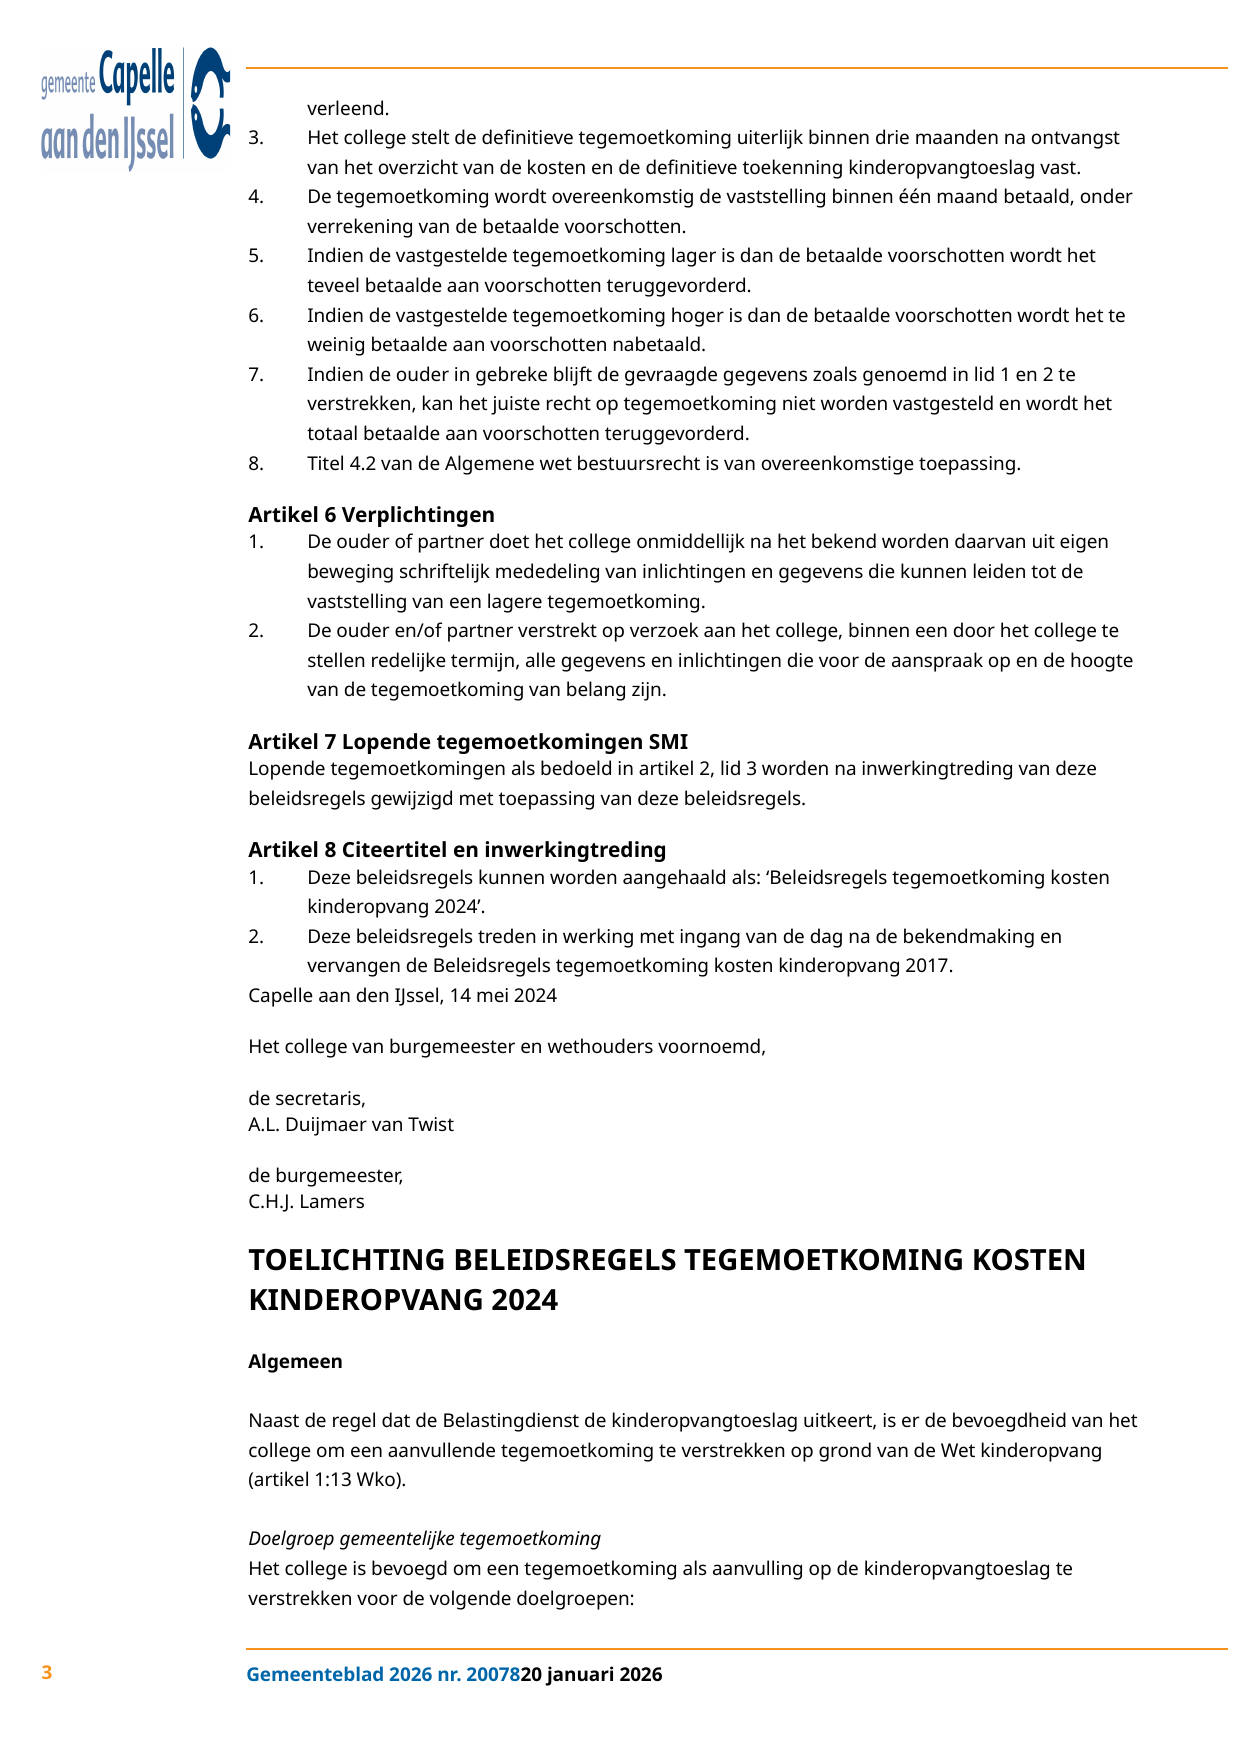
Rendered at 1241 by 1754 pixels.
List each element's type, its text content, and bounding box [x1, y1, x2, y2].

list Het college stelt de definitieve tegemoetkoming uiterlijk binnen drie maanden na ontvangst van het overzicht van de kosten en de definitieve toekenning kinderopvangtoeslag vast. [248, 124, 1152, 180]
text de burgemeester, [248, 1162, 1152, 1188]
picture [41, 47, 231, 172]
text A.L. Duijmaer van Twist [248, 1111, 1152, 1137]
text Doelgroep gemeentelijke tegemoetkoming [248, 1526, 1152, 1551]
text Het college van burgemeester en wethouders voornoemd, [248, 1034, 1152, 1059]
text Lopende tegemoetkomingen als bedoeld in artikel 2, lid 3 worden na inwerkingtreding van deze beleidsregels gewijzigd met toepassing van deze beleidsregels. [248, 755, 1152, 811]
list Indien de vastgestelde tegemoetkoming lager is dan de betaalde voorschotten wordt het teveel betaalde aan voorschotten teruggevorderd. [248, 243, 1152, 298]
text Capelle aan den IJssel, 14 mei 2024 [248, 982, 1152, 1008]
list Indien de vastgestelde tegemoetkoming hoger is dan de betaalde voorschotten wordt het te weinig betaalde aan voorschotten nabetaald. [248, 302, 1152, 357]
text C.H.J. Lamers [248, 1188, 1152, 1214]
list Titel 4.2 van de Algemene wet bestuursrecht is van overeenkomstige toepassing. [248, 450, 1152, 476]
list verleend. [248, 95, 1152, 121]
text de secretaris, [248, 1085, 1152, 1111]
text Artikel 7 Lopende tegemoetkomingen SMI [248, 727, 1152, 755]
list Indien de ouder in gebreke blijft de gevraagde gegevens zoals genoemd in lid 1 en 2 te verstrekken, kan het juiste recht op tegemoetkoming niet worden vastgesteld en wordt het totaal betaalde aan voorschotten teruggevorderd. [248, 361, 1152, 446]
list De ouder of partner doet het college onmiddellijk na het bekend worden daarvan uit eigen beweging schriftelijk mededeling van inlichtingen en gegevens die kunnen leiden tot de vaststelling van een lagere tegemoetkoming. [248, 529, 1152, 613]
text Artikel 8 Citeertitel en inwerkingtreding [248, 835, 1152, 864]
list De ouder en/of partner verstrekt op verzoek aan het college, binnen een door het college te stellen redelijke termijn, alle gegevens en inlichtingen die voor de aanspraak op en de hoogte van de tegemoetkoming van belang zijn. [248, 617, 1152, 702]
text Artikel 6 Verplichtingen [248, 500, 1152, 529]
text TOELICHTING BELEIDSREGELS TEGEMOETKOMING KOSTEN KINDEROPVANG 2024 [248, 1239, 1152, 1319]
list Deze beleidsregels treden in werking met ingang van de dag na de bekendmaking en vervangen de Beleidsregels tegemoetkoming kosten kinderopvang 2017. [248, 923, 1152, 978]
text Algemeen [248, 1348, 1152, 1374]
text Het college is bevoegd om een tegemoetkoming als aanvulling op de kinderopvangtoeslag te verstrekken voor de volgende doelgroepen: [248, 1555, 1152, 1610]
list De tegemoetkoming wordt overeenkomstig de vaststelling binnen één maand betaald, onder verrekening van de betaalde voorschotten. [248, 183, 1152, 239]
list Deze beleidsregels kunnen worden aangehaald als: ‘Beleidsregels tegemoetkoming kosten kinderopvang 2024’. [248, 864, 1152, 919]
text Naast de regel dat de Belastingdienst de kinderopvangtoeslag uitkeert, is er de bevoegdheid van het college om een aanvullende tegemoetkoming te verstrekken op grond van de Wet kinderopvang (artikel 1:13 Wko). [248, 1407, 1152, 1492]
